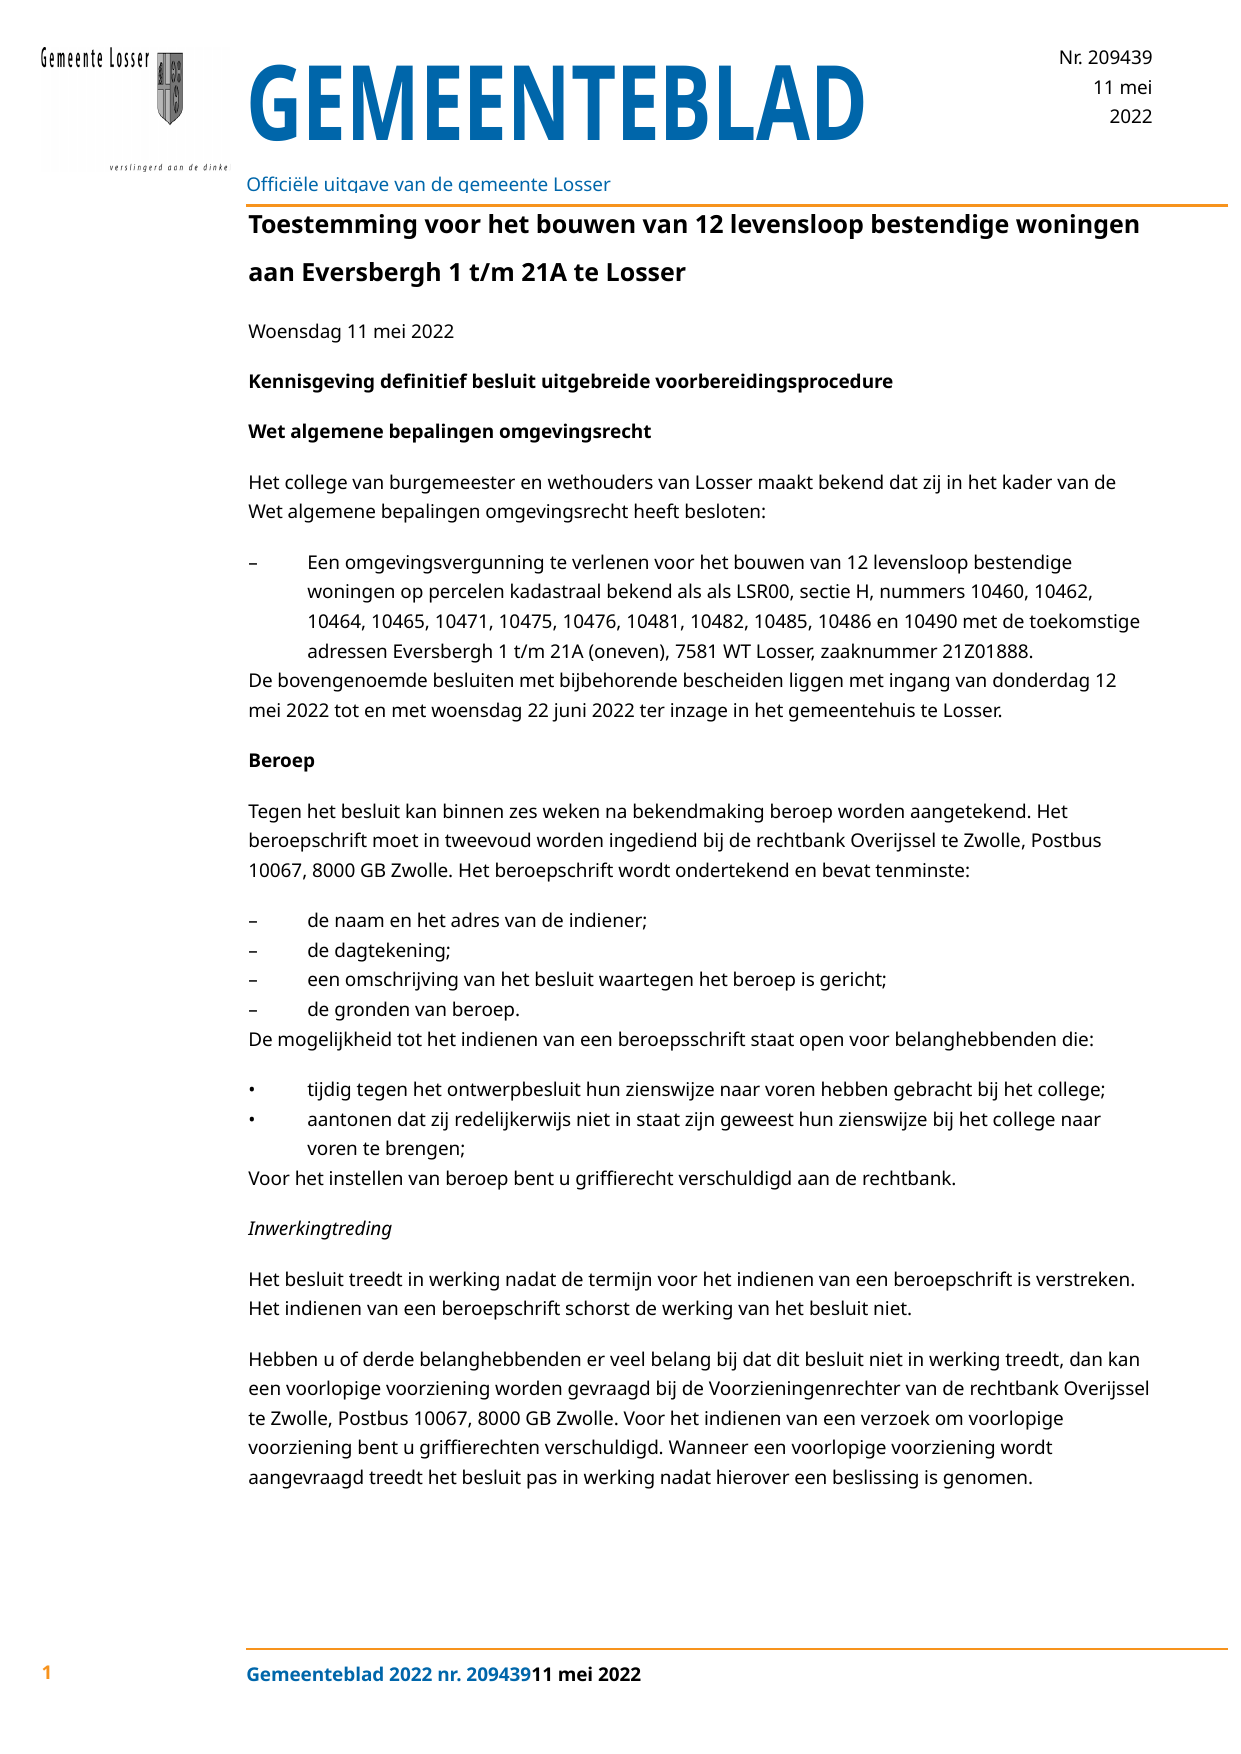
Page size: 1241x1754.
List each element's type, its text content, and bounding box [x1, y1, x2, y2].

list aantonen dat zij redelijkerwijs niet in staat zijn geweest hun zienswijze bij het college naar voren te brengen; [248, 1106, 1152, 1161]
text Woensdag 11 mei 2022 [248, 318, 1152, 344]
list de dagtekening; [248, 937, 1152, 963]
text De bovengenoemde besluiten met bijbehorende bescheiden liggen met ingang van donderdag 12 mei 2022 tot en met woensdag 22 juni 2022 ter inzage in het gemeentehuis te Losser. [248, 667, 1152, 723]
list een omschrijving van het besluit waartegen het beroep is gericht; [248, 967, 1152, 992]
text Inwerkingtreding [248, 1215, 1152, 1241]
text Voor het instellen van beroep bent u griffierecht verschuldigd aan de rechtbank. [248, 1165, 1152, 1191]
list de naam en het adres van de indiener; [248, 907, 1152, 933]
text Wet algemene bepalingen omgevingsrecht [248, 419, 1152, 444]
text De mogelijkheid tot het indienen van een beroepsschrift staat open voor belanghebbenden die: [248, 1026, 1152, 1052]
picture [41, 47, 231, 172]
list de gronden van beroep. [248, 996, 1152, 1022]
list Een omgevingsvergunning te verlenen voor het bouwen van 12 levensloop bestendige woningen op percelen kadastraal bekend als als LSR00, sectie H, nummers 10460, 10462, 10464, 10465, 10471, 10475, 10476, 10481, 10482, 10485, 10486 en 10490 met de toekomstige adressen Eversbergh 1 t/m 21A (oneven), 7581 WT Losser, zaaknummer 21Z01888. [248, 549, 1152, 664]
text Tegen het besluit kan binnen zes weken na bekendmaking beroep worden aangetekend. Het beroepschrift moet in tweevoud worden ingediend bij de rechtbank Overijssel te Zwolle, Postbus 10067, 8000 GB Zwolle. Het beroepschrift wordt ondertekend en bevat tenminste: [248, 798, 1152, 883]
text Hebben u of derde belanghebbenden er veel belang bij dat dit besluit niet in werking treedt, dan kan een voorlopige voorziening worden gevraagd bij de Voorzieningenrechter van de rechtbank Overijssel te Zwolle, Postbus 10067, 8000 GB Zwolle. Voor het indienen van een verzoek om voorlopige voorziening bent u griffierechten verschuldigd. Wanneer een voorlopige voorziening wordt aangevraagd treedt het besluit pas in werking nadat hierover een beslissing is genomen. [248, 1346, 1152, 1490]
text Toestemming voor het bouwen van 12 levensloop bestendige woningen aan Eversbergh 1 t/m 21A te Losser [248, 207, 1152, 288]
text Het besluit treedt in werking nadat de termijn voor het indienen van een beroepschrift is verstreken. Het indienen van een beroepschrift schorst de werking van het besluit niet. [248, 1266, 1152, 1321]
text Het college van burgemeester en wethouders van Losser maakt bekend dat zij in het kader van de Wet algemene bepalingen omgevingsrecht heeft besloten: [248, 469, 1152, 524]
text Beroep [248, 747, 1152, 773]
list tijdig tegen het ontwerpbesluit hun zienswijze naar voren hebben gebracht bij het college; [248, 1076, 1152, 1102]
text Kennisgeving definitief besluit uitgebreide voorbereidingsprocedure [248, 368, 1152, 394]
